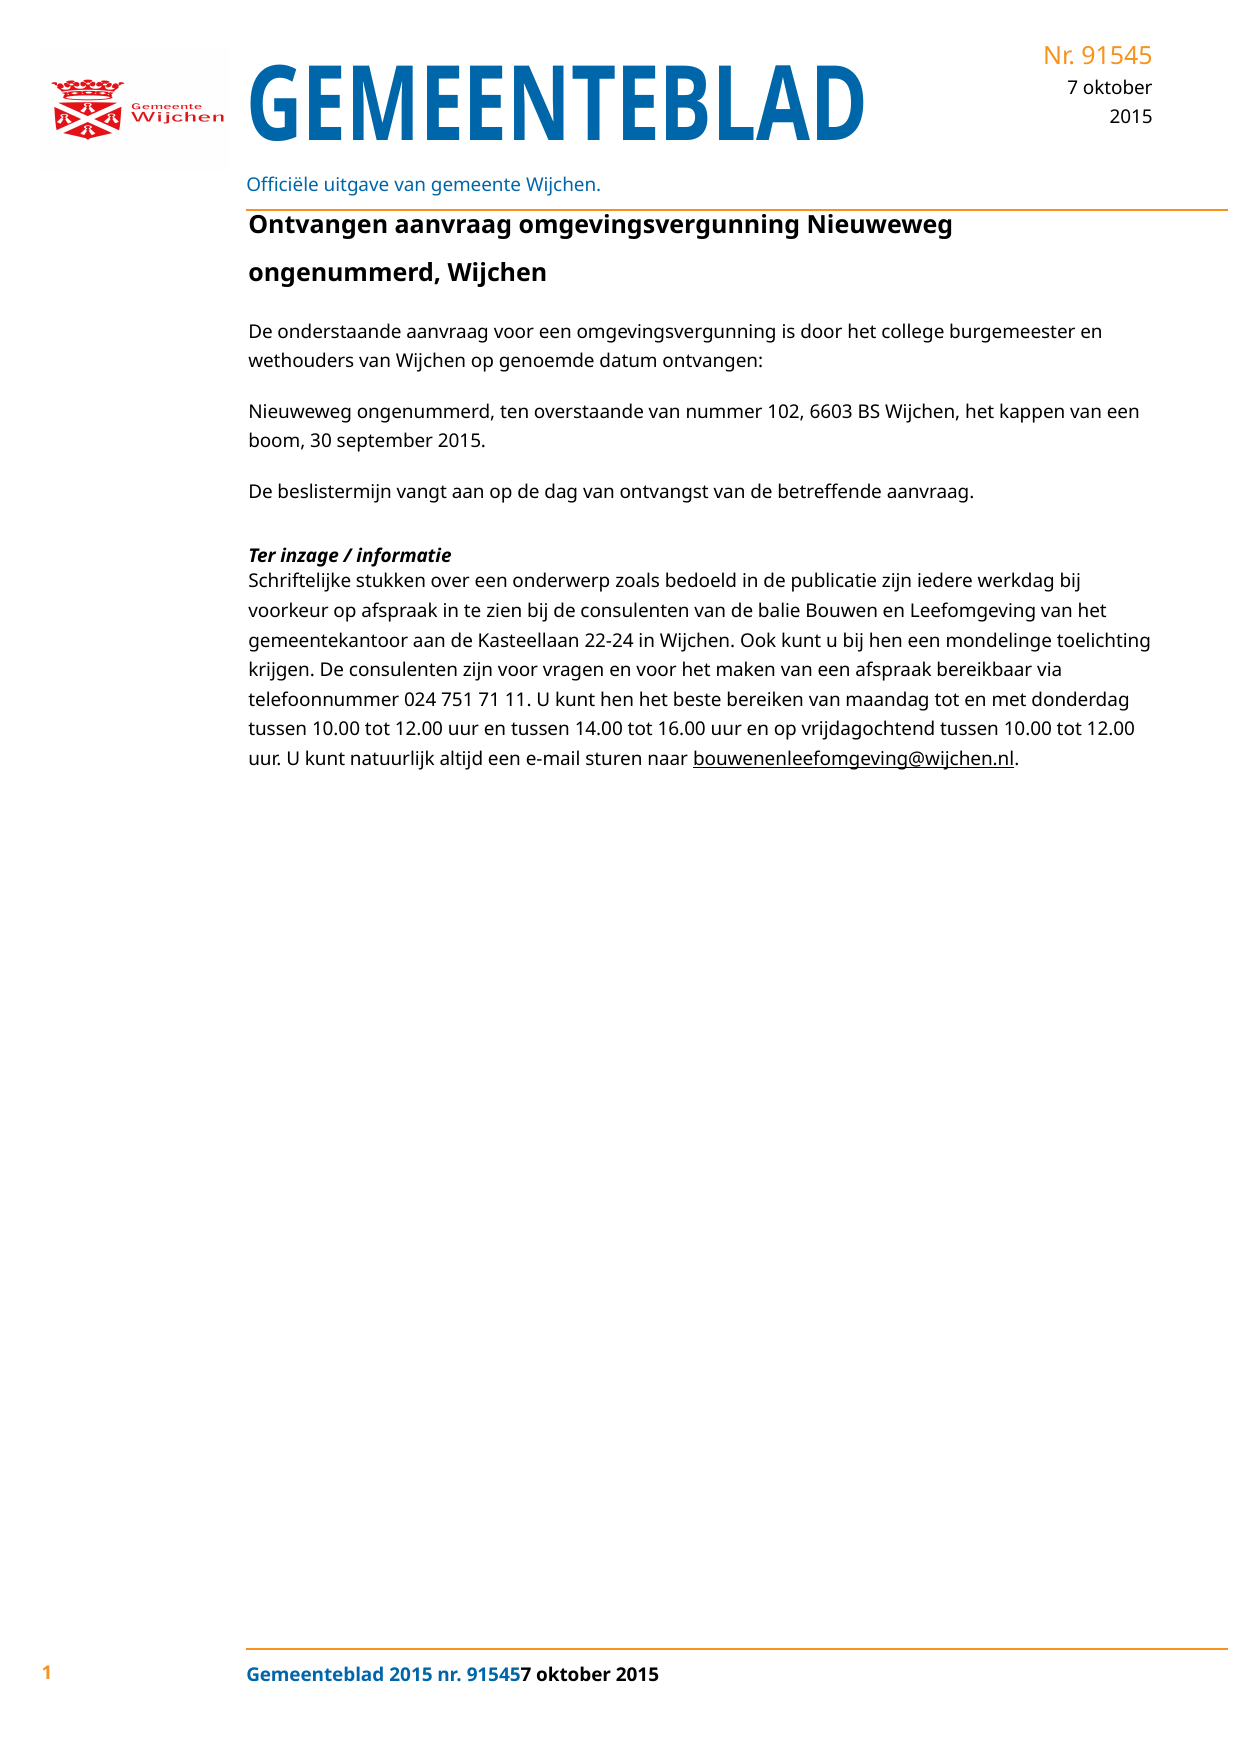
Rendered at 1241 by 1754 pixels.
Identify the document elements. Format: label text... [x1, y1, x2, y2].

text Ter inzage / informatie [248, 542, 1152, 568]
text Schriftelijke stukken over een onderwerp zoals bedoeld in de publicatie zijn iedere werkdag bij voorkeur op afspraak in te zien bij de consulenten van de balie Bouwen en Leefomgeving van het gemeentekantoor aan de Kasteellaan 22-24 in Wijchen. Ook kunt u bij hen een mondelinge toelichting krijgen. De consulenten zijn voor vragen en voor het maken van een afspraak bereikbaar via telefoonnummer 024 751 71 11. U kunt hen het beste bereiken van maandag tot en met donderdag tussen 10.00 tot 12.00 uur en tussen 14.00 tot 16.00 uur en op vrijdagochtend tussen 10.00 tot 12.00 uur. U kunt natuurlijk altijd een e-mail sturen naar bouwenenleefomgeving@wijchen.nl. [248, 568, 1152, 771]
text De onderstaande aanvraag voor een omgevingsvergunning is door het college burgemeester en wethouders van Wijchen op genoemde datum ontvangen: [248, 318, 1152, 373]
text Ontvangen aanvraag omgevingsvergunning Nieuweweg ongenummerd, Wijchen [248, 211, 1152, 288]
text De beslistermijn vangt aan op de dag van ontvangst van de betreffende aanvraag. [248, 478, 1152, 504]
text Nieuweweg ongenummerd, ten overstaande van nummer 102, 6603 BS Wijchen, het kappen van een boom, 30 september 2015. [248, 398, 1152, 453]
picture [41, 47, 231, 172]
